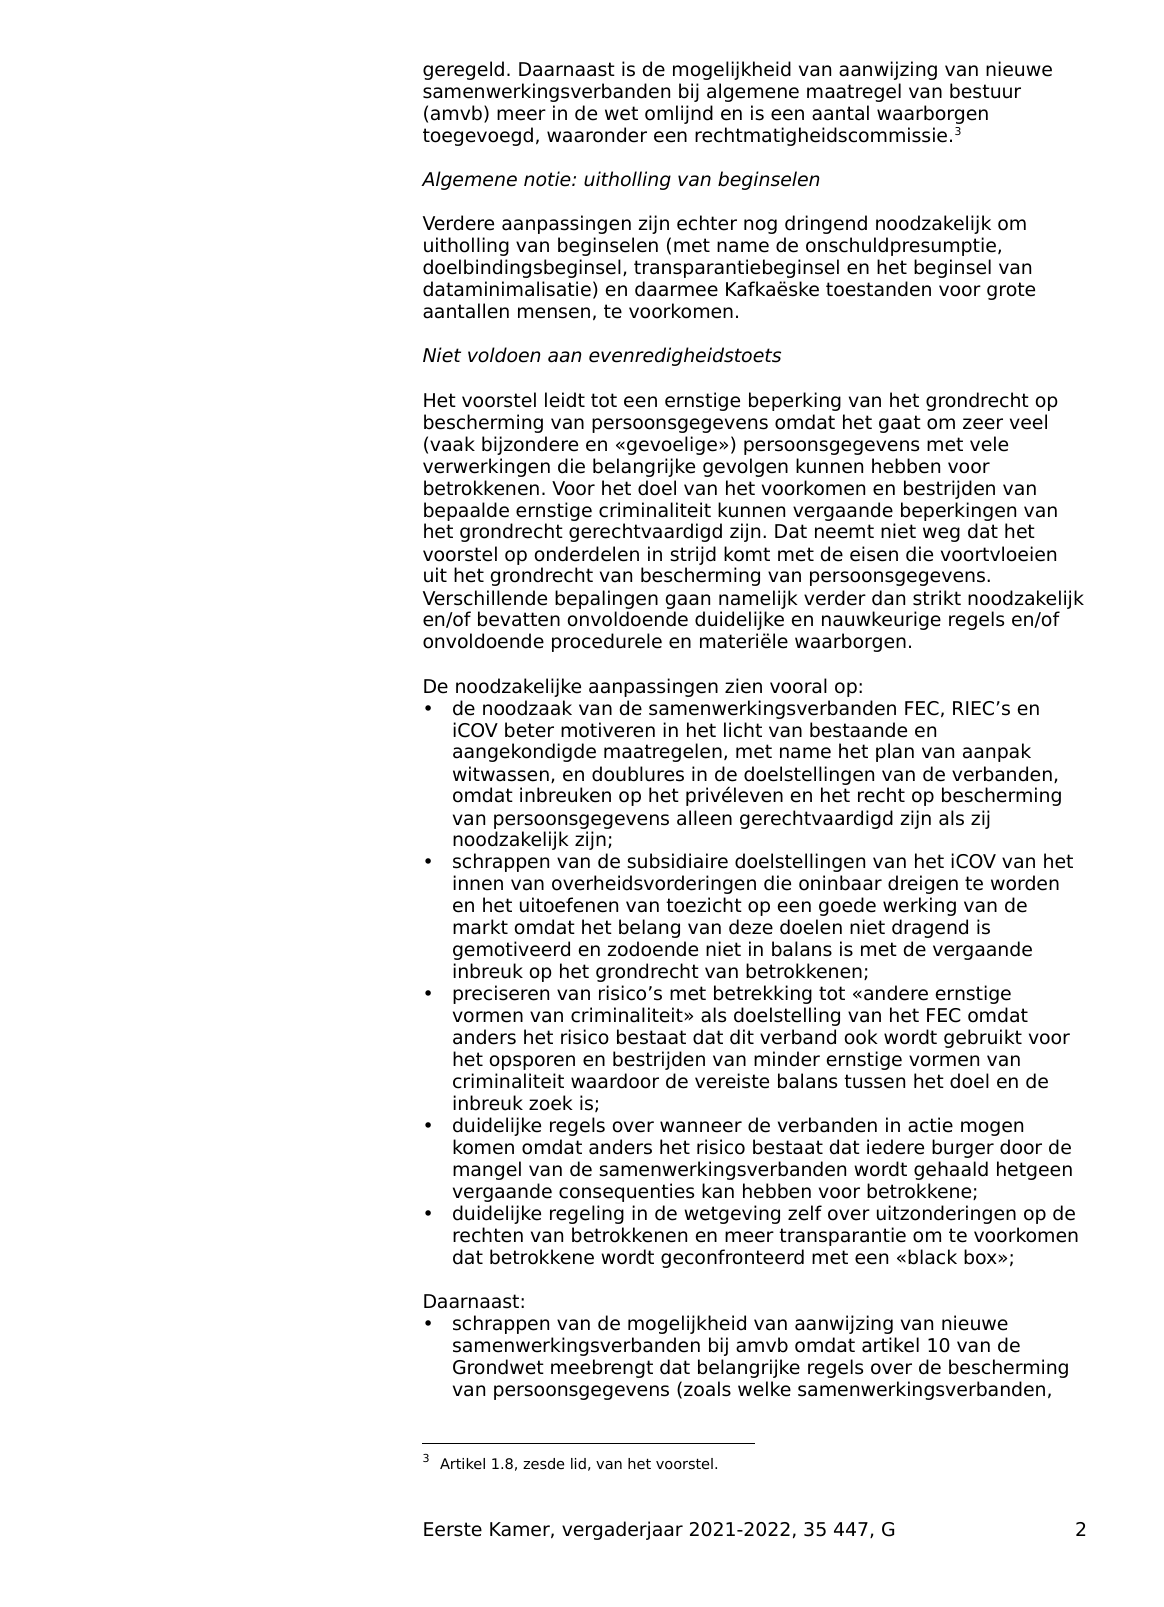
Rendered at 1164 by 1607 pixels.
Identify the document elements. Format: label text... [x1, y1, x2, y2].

text • preciseren van risico’s met betrekking tot «andere ernstige vormen van criminaliteit» als doelstelling van het FEC omdat anders het risico bestaat dat dit verband ook wordt gebruikt voor het opsporen en bestrijden van minder ernstige vormen van criminaliteit waardoor de vereiste balans tussen het doel en de inbreuk zoek is; [422, 983, 1087, 1115]
text geregeld. Daarnaast is de mogelijkheid van aanwijzing van nieuwe samenwerkingsverbanden bij algemene maatregel van bestuur (amvb) meer in de wet omlijnd en is een aantal waarborgen toegevoegd, waaronder een rechtmatigheidscommissie. [422, 59, 1087, 147]
text Het voorstel leidt tot een ernstige beperking van het grondrecht op bescherming van persoonsgegevens omdat het gaat om zeer veel (vaak bijzondere en «gevoelige») persoonsgegevens met vele verwerkingen die belangrijke gevolgen kunnen hebben voor betrokkenen. Voor het doel van het voorkomen en bestrijden van bepaalde ernstige criminaliteit kunnen vergaande beperkingen van het grondrecht gerechtvaardigd zijn. Dat neemt niet weg dat het voorstel op onderdelen in strijd komt met de eisen die voortvloeien uit het grondrecht van bescherming van persoonsgegevens. Verschillende bepalingen gaan namelijk verder dan strikt noodzakelijk en/of bevatten onvoldoende duidelijke en nauwkeurige regels en/of onvoldoende procedurele en materiële waarborgen. [422, 389, 1087, 653]
text • de noodzaak van de samenwerkingsverbanden FEC, RIEC’s en iCOV beter motiveren in het licht van bestaande en aangekondigde maatregelen, met name het plan van aanpak witwassen, en doublures in de doelstellingen van de verbanden, omdat inbreuken op het privéleven en het recht op bescherming van persoonsgegevens alleen gerechtvaardigd zijn als zij noodzakelijk zijn; [422, 697, 1087, 851]
text • duidelijke regels over wanneer de verbanden in actie mogen komen omdat anders het risico bestaat dat iedere burger door de mangel van de samenwerkingsverbanden wordt gehaald hetgeen vergaande consequenties kan hebben voor betrokkene; [422, 1115, 1087, 1203]
text De noodzakelijke aanpassingen zien vooral op: [422, 676, 1087, 697]
text • duidelijke regeling in de wetgeving zelf over uitzonderingen op de rechten van betrokkenen en meer transparantie om te voorkomen dat betrokkene wordt geconfronteerd met een «black box»; [422, 1203, 1087, 1269]
text Artikel 1.8, zesde lid, van het voorstel. [422, 1452, 1087, 1474]
text • schrappen van de mogelijkheid van aanwijzing van nieuwe samenwerkingsverbanden bij amvb omdat artikel 10 van de Grondwet meebrengt dat belangrijke regels over de bescherming van persoonsgegevens (zoals welke samenwerkingsverbanden, [422, 1313, 1087, 1401]
subtitle Algemene notie: uitholling van beginselen [422, 169, 1087, 191]
text • schrappen van de subsidiaire doelstellingen van het iCOV van het innen van overheidsvorderingen die oninbaar dreigen te worden en het uitoefenen van toezicht op een goede werking van de markt omdat het belang van deze doelen niet dragend is gemotiveerd en zodoende niet in balans is met de vergaande inbreuk op het grondrecht van betrokkenen; [422, 851, 1087, 983]
subtitle Niet voldoen aan evenredigheidstoets [422, 345, 1087, 367]
text Daarnaast: [422, 1291, 1087, 1313]
text Verdere aanpassingen zijn echter nog dringend noodzakelijk om uitholling van beginselen (met name de onschuldpresumptie, doelbindingsbeginsel, transparantiebeginsel en het beginsel van dataminimalisatie) en daarmee Kafkaëske toestanden voor grote aantallen mensen, te voorkomen. [422, 213, 1087, 323]
